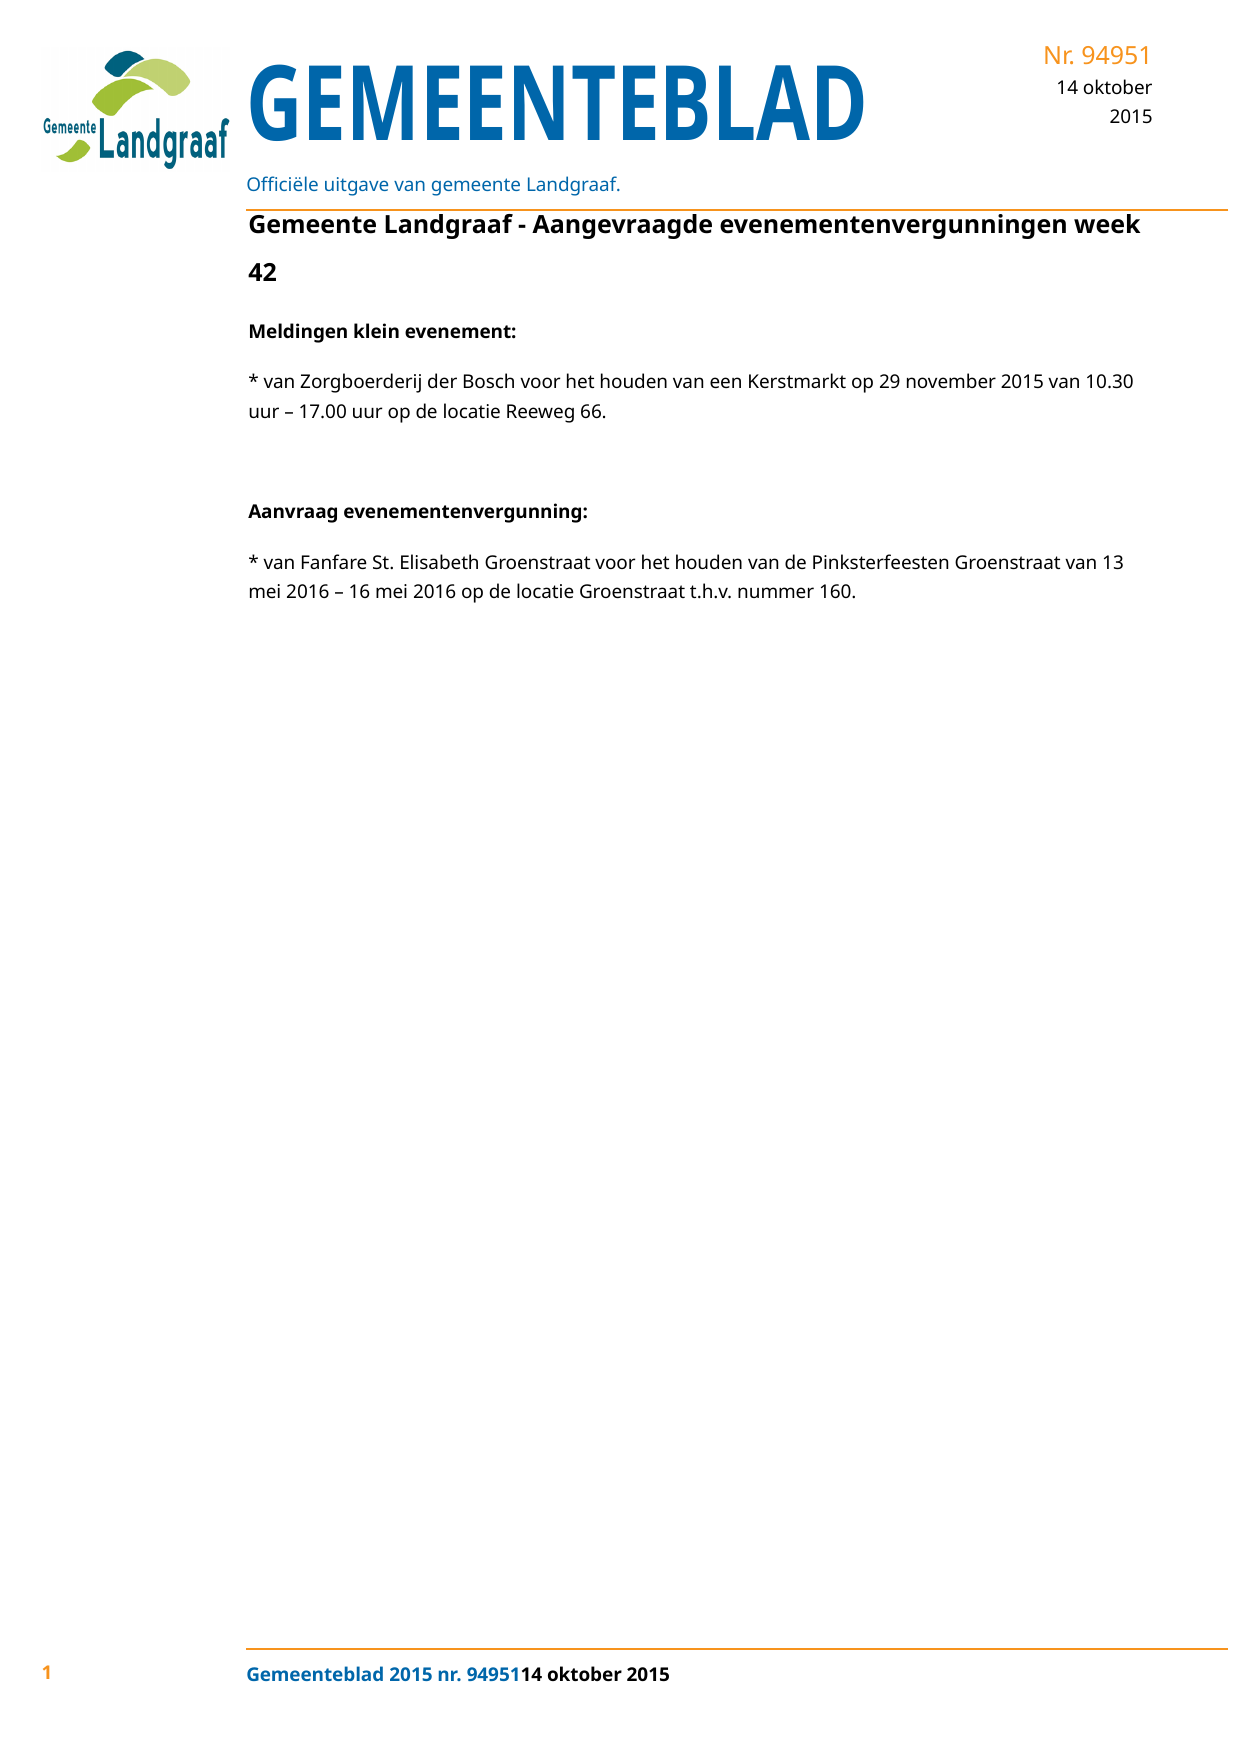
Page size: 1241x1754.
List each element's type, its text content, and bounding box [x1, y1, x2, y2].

text Meldingen klein evenement: [248, 318, 1152, 344]
text * van Fanfare St. Elisabeth Groenstraat voor het houden van de Pinksterfeesten Groenstraat van 13 mei 2016 – 16 mei 2016 op de locatie Groenstraat t.h.v. nummer 160. [248, 549, 1152, 604]
text Gemeente Landgraaf - Aangevraagde evenementenvergunningen week 42 [248, 211, 1152, 288]
text Aanvraag evenementenvergunning: [248, 499, 1152, 524]
text * van Zorgboerderij der Bosch voor het houden van een Kerstmarkt op 29 november 2015 van 10.30 uur – 17.00 uur op de locatie Reeweg 66. [248, 368, 1152, 424]
picture [41, 47, 231, 172]
